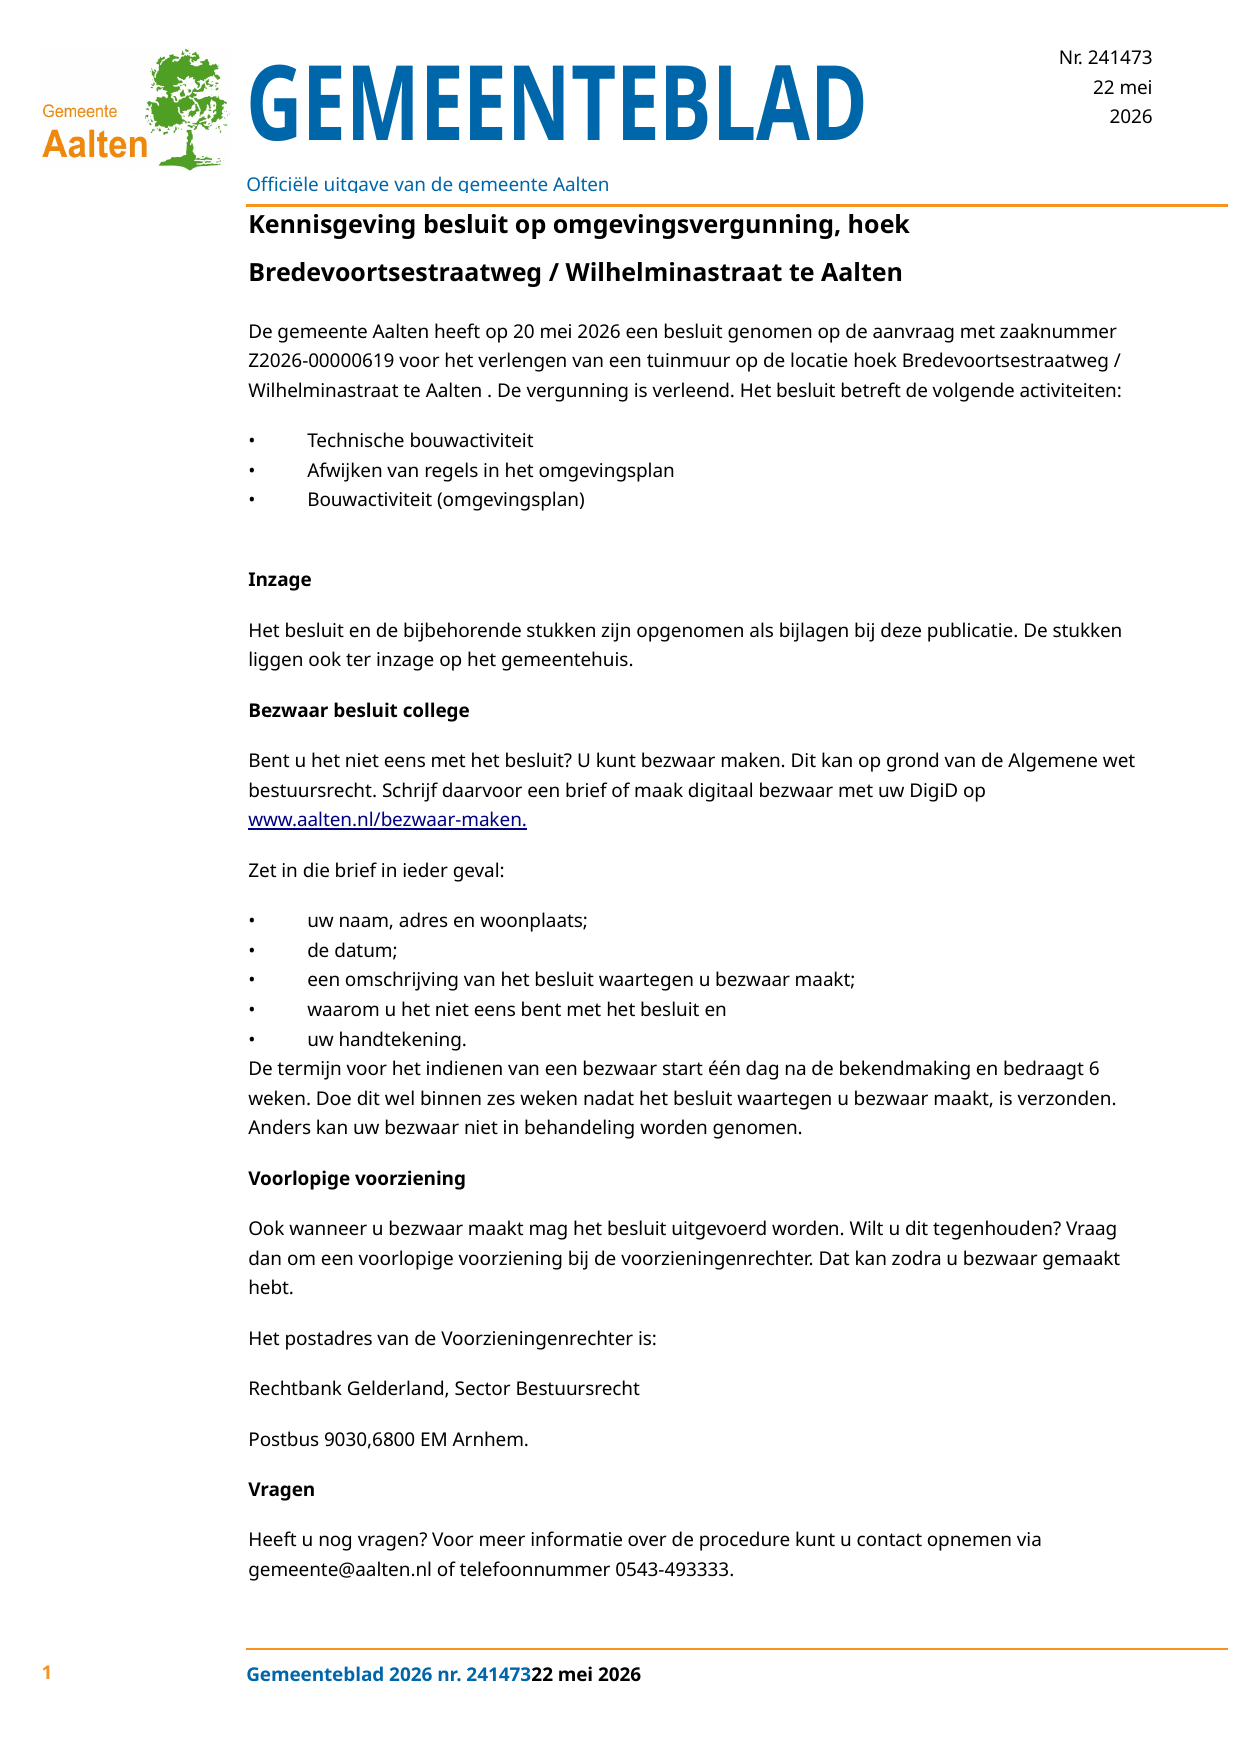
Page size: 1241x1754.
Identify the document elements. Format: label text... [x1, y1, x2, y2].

text Het besluit en de bijbehorende stukken zijn opgenomen als bijlagen bij deze publicatie. De stukken liggen ook ter inzage op het gemeentehuis. [248, 617, 1152, 672]
text Vragen [248, 1476, 1152, 1502]
text Bent u het niet eens met het besluit? U kunt bezwaar maken. Dit kan op grond van de Algemene wet bestuursrecht. Schrijf daarvoor een brief of maak digitaal bezwaar met uw DigiD op www.aalten.nl/bezwaar-maken. [248, 747, 1152, 832]
text Voorlopige voorziening [248, 1165, 1152, 1191]
list waarom u het niet eens bent met het besluit en [248, 996, 1152, 1022]
text Kennisgeving besluit op omgevingsvergunning, hoek Bredevoortsestraatweg / Wilhelminastraat te Aalten [248, 207, 1152, 288]
text Bezwaar besluit college [248, 697, 1152, 723]
list uw naam, adres en woonplaats; [248, 907, 1152, 933]
text De gemeente Aalten heeft op 20 mei 2026 een besluit genomen op de aanvraag met zaaknummer Z2026-00000619 voor het verlengen van een tuinmuur op de locatie hoek Bredevoortsestraatweg / Wilhelminastraat te Aalten . De vergunning is verleend. Het besluit betreft de volgende activiteiten: [248, 318, 1152, 403]
list een omschrijving van het besluit waartegen u bezwaar maakt; [248, 967, 1152, 992]
text De termijn voor het indienen van een bezwaar start één dag na de bekendmaking en bedraagt 6 weken. Doe dit wel binnen zes weken nadat het besluit waartegen u bezwaar maakt, is verzonden. Anders kan uw bezwaar niet in behandeling worden genomen. [248, 1055, 1152, 1140]
list Technische bouwactiviteit [248, 427, 1152, 453]
list de datum; [248, 937, 1152, 963]
text Postbus 9030,6800 EM Arnhem. [248, 1426, 1152, 1452]
text Zet in die brief in ieder geval: [248, 857, 1152, 883]
picture [41, 47, 231, 172]
text Rechtbank Gelderland, Sector Bestuursrecht [248, 1375, 1152, 1401]
text Het postadres van de Voorzieningenrechter is: [248, 1325, 1152, 1351]
text Inzage [248, 567, 1152, 592]
text Heeft u nog vragen? Voor meer informatie over de procedure kunt u contact opnemen via gemeente@aalten.nl of telefoonnummer 0543-493333. [248, 1527, 1152, 1582]
list uw handtekening. [248, 1026, 1152, 1052]
text Ook wanneer u bezwaar maakt mag het besluit uitgevoerd worden. Wilt u dit tegenhouden? Vraag dan om een voorlopige voorziening bij de voorzieningenrechter. Dat kan zodra u bezwaar gemaakt hebt. [248, 1215, 1152, 1300]
list Bouwactiviteit (omgevingsplan) [248, 487, 1152, 512]
list Afwijken van regels in het omgevingsplan [248, 457, 1152, 483]
